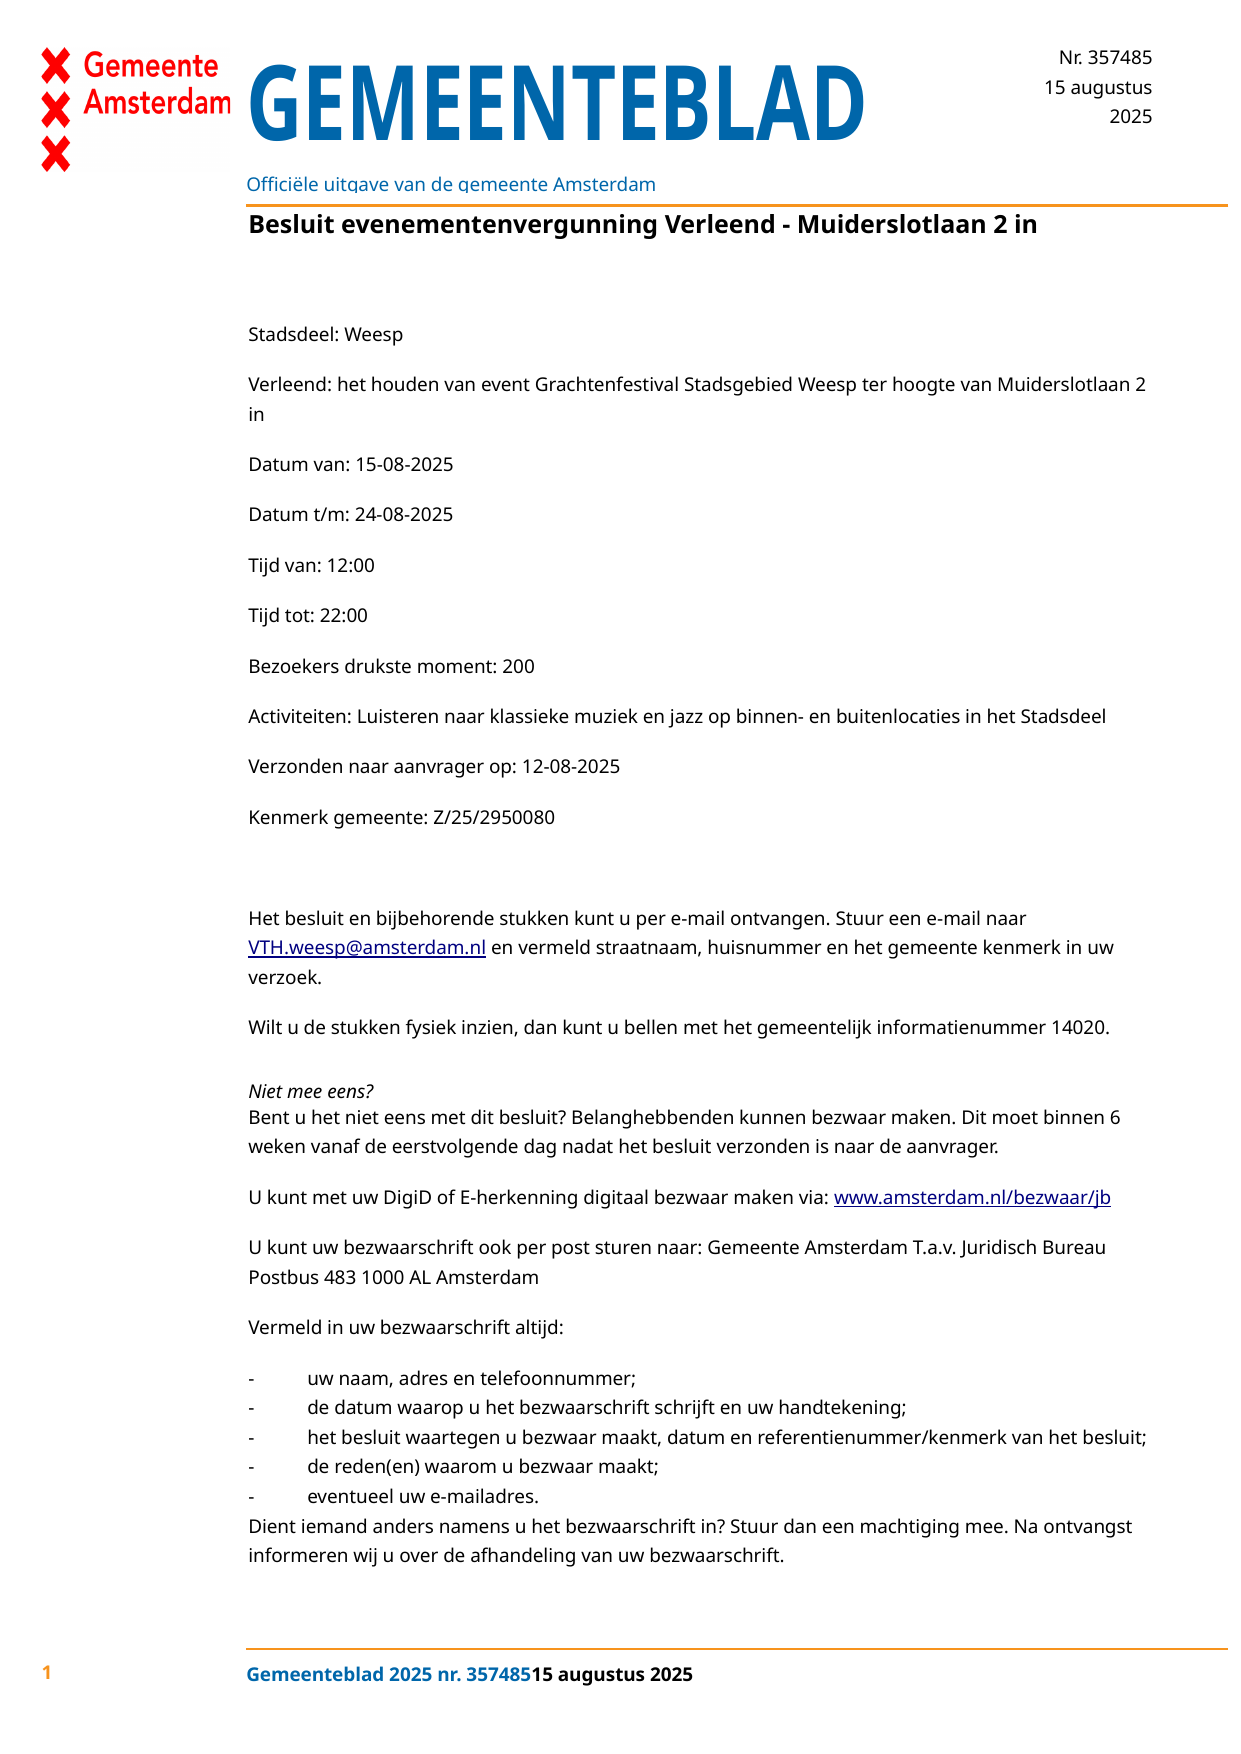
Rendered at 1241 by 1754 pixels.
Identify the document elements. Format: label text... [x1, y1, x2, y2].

text Stadsdeel: Weesp [248, 321, 1152, 346]
text Bezoekers drukste moment: 200 [248, 653, 1152, 678]
text Kenmerk gemeente: Z/25/2950080 [248, 804, 1152, 830]
list uw naam, adres en telefoonnummer; [248, 1365, 1152, 1391]
picture [41, 47, 231, 172]
text Datum t/m: 24-08-2025 [248, 502, 1152, 527]
text Besluit evenementenvergunning Verleend - Muiderslotlaan 2 in [248, 207, 1152, 241]
text Dient iemand anders namens u het bezwaarschrift in? Stuur dan een machtiging mee. Na ontvangst informeren wij u over de afhandeling van uw bezwaarschrift. [248, 1513, 1152, 1568]
text Datum van: 15-08-2025 [248, 451, 1152, 477]
text U kunt met uw DigiD of E-herkenning digitaal bezwaar maken via: www.amsterdam.nl/bezwaar/jb [248, 1184, 1152, 1210]
text Bent u het niet eens met dit besluit? Belanghebbenden kunnen bezwaar maken. Dit moet binnen 6 weken vanaf de eerstvolgende dag nadat het besluit verzonden is naar de aanvrager. [248, 1104, 1152, 1159]
list de datum waarop u het bezwaarschrift schrijft en uw handtekening; [248, 1394, 1152, 1420]
text Verzonden naar aanvrager op: 12-08-2025 [248, 754, 1152, 779]
text Wilt u de stukken fysiek inzien, dan kunt u bellen met het gemeentelijk informatienummer 14020. [248, 1014, 1152, 1040]
text Het besluit en bijbehorende stukken kunt u per e-mail ontvangen. Stuur een e-mail naar VTH.weesp@amsterdam.nl en vermeld straatnaam, huisnummer en het gemeente kenmerk in uw verzoek. [248, 905, 1152, 990]
text Niet mee eens? [248, 1078, 1152, 1104]
list eventueel uw e-mailadres. [248, 1483, 1152, 1509]
text Tijd tot: 22:00 [248, 602, 1152, 628]
text Activiteiten: Luisteren naar klassieke muziek en jazz op binnen- en buitenlocaties in het Stadsdeel [248, 703, 1152, 729]
text Tijd van: 12:00 [248, 552, 1152, 578]
list de reden(en) waarom u bezwaar maakt; [248, 1454, 1152, 1479]
list het besluit waartegen u bezwaar maakt, datum en referentienummer/kenmerk van het besluit; [248, 1424, 1152, 1450]
text U kunt uw bezwaarschrift ook per post sturen naar: Gemeente Amsterdam T.a.v. Juridisch Bureau Postbus 483 1000 AL Amsterdam [248, 1234, 1152, 1290]
text Verleend: het houden van event Grachtenfestival Stadsgebied Weesp ter hoogte van Muiderslotlaan 2 in [248, 371, 1152, 426]
text Vermeld in uw bezwaarschrift altijd: [248, 1314, 1152, 1340]
